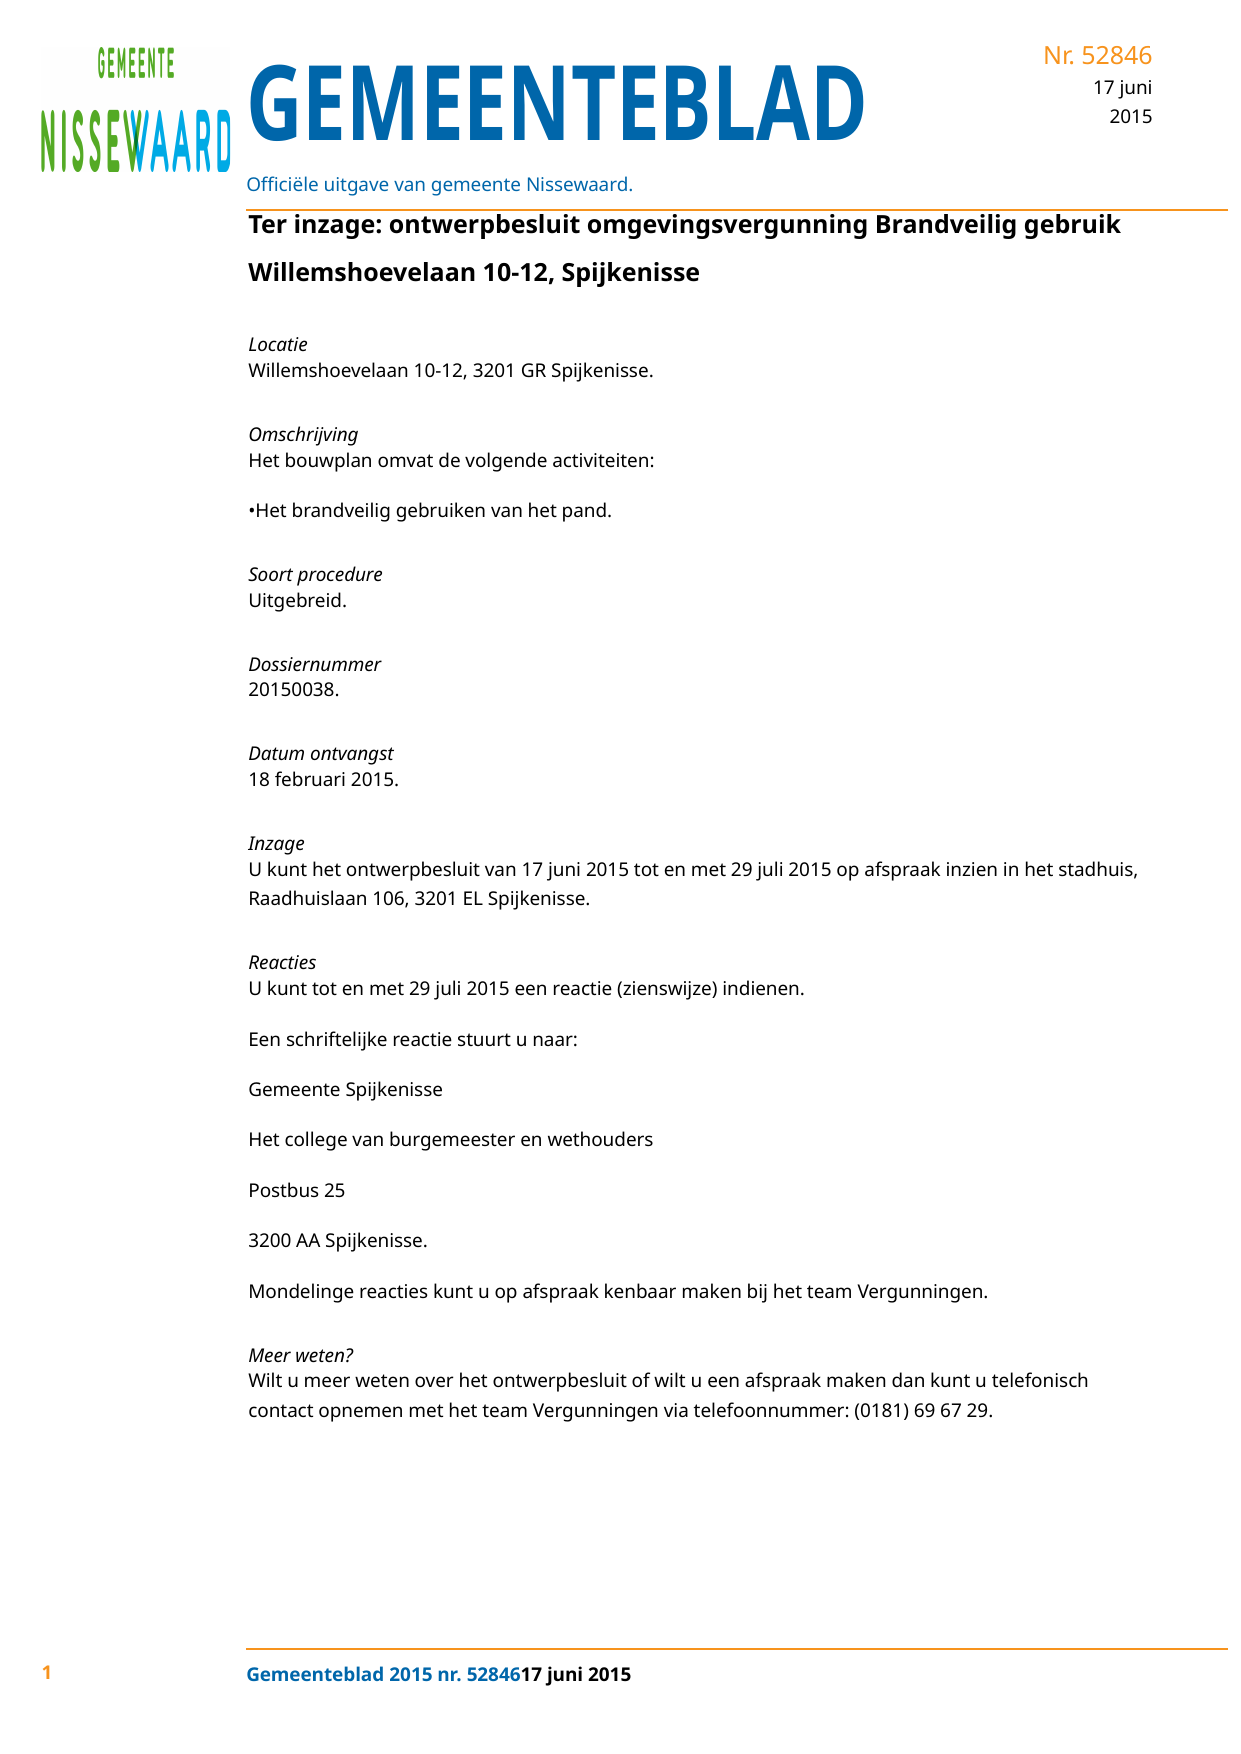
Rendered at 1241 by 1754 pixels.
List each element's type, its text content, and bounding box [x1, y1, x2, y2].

text Omschrijving [248, 421, 1152, 447]
text Het bouwplan omvat de volgende activiteiten: [248, 447, 1152, 473]
picture [201, 122, 206, 138]
text Ter inzage: ontwerpbesluit omgevingsvergunning Brandveilig gebruik Willemshoevelaan 10-12, Spijkenisse [248, 211, 1152, 288]
text Reacties [248, 949, 1152, 975]
picture [41, 47, 231, 172]
text Uitgebreid. [248, 587, 1152, 613]
text Mondelinge reacties kunt u op afspraak kenbaar maken bij het team Vergunningen. [248, 1278, 1152, 1303]
text Soort procedure [248, 561, 1152, 587]
picture [154, 157, 165, 172]
text Dossiernummer [248, 651, 1152, 677]
text 20150038. [248, 677, 1152, 702]
text Locatie [248, 331, 1152, 357]
text Meer weten? [248, 1342, 1152, 1367]
text Een schriftelijke reactie stuurt u naar: [248, 1026, 1152, 1051]
text U kunt het ontwerpbesluit van 17 juni 2015 tot en met 29 juli 2015 op afspraak inzien in het stadhuis, Raadhuislaan 106, 3201 EL Spijkenisse. [248, 856, 1152, 911]
text Het college van burgemeester en wethouders [248, 1127, 1152, 1152]
picture [176, 157, 187, 172]
text U kunt tot en met 29 juli 2015 een reactie (zienswijze) indienen. [248, 975, 1152, 1001]
text Postbus 25 [248, 1177, 1152, 1203]
picture [222, 122, 227, 160]
text Datum ontvangst [248, 741, 1152, 766]
text Inzage [248, 830, 1152, 856]
text •Het brandveilig gebruiken van het pand. [248, 497, 1152, 523]
text Willemshoevelaan 10-12, 3201 GR Spijkenisse. [248, 357, 1152, 383]
text Gemeente Spijkenisse [248, 1076, 1152, 1102]
picture [200, 151, 206, 172]
text 3200 AA Spijkenisse. [248, 1227, 1152, 1253]
text 18 februari 2015. [248, 766, 1152, 792]
text Wilt u meer weten over het ontwerpbesluit of wilt u een afspraak maken dan kunt u telefonisch contact opnemen met het team Vergunningen via telefoonnummer: (0181) 69 67 29. [248, 1367, 1152, 1423]
